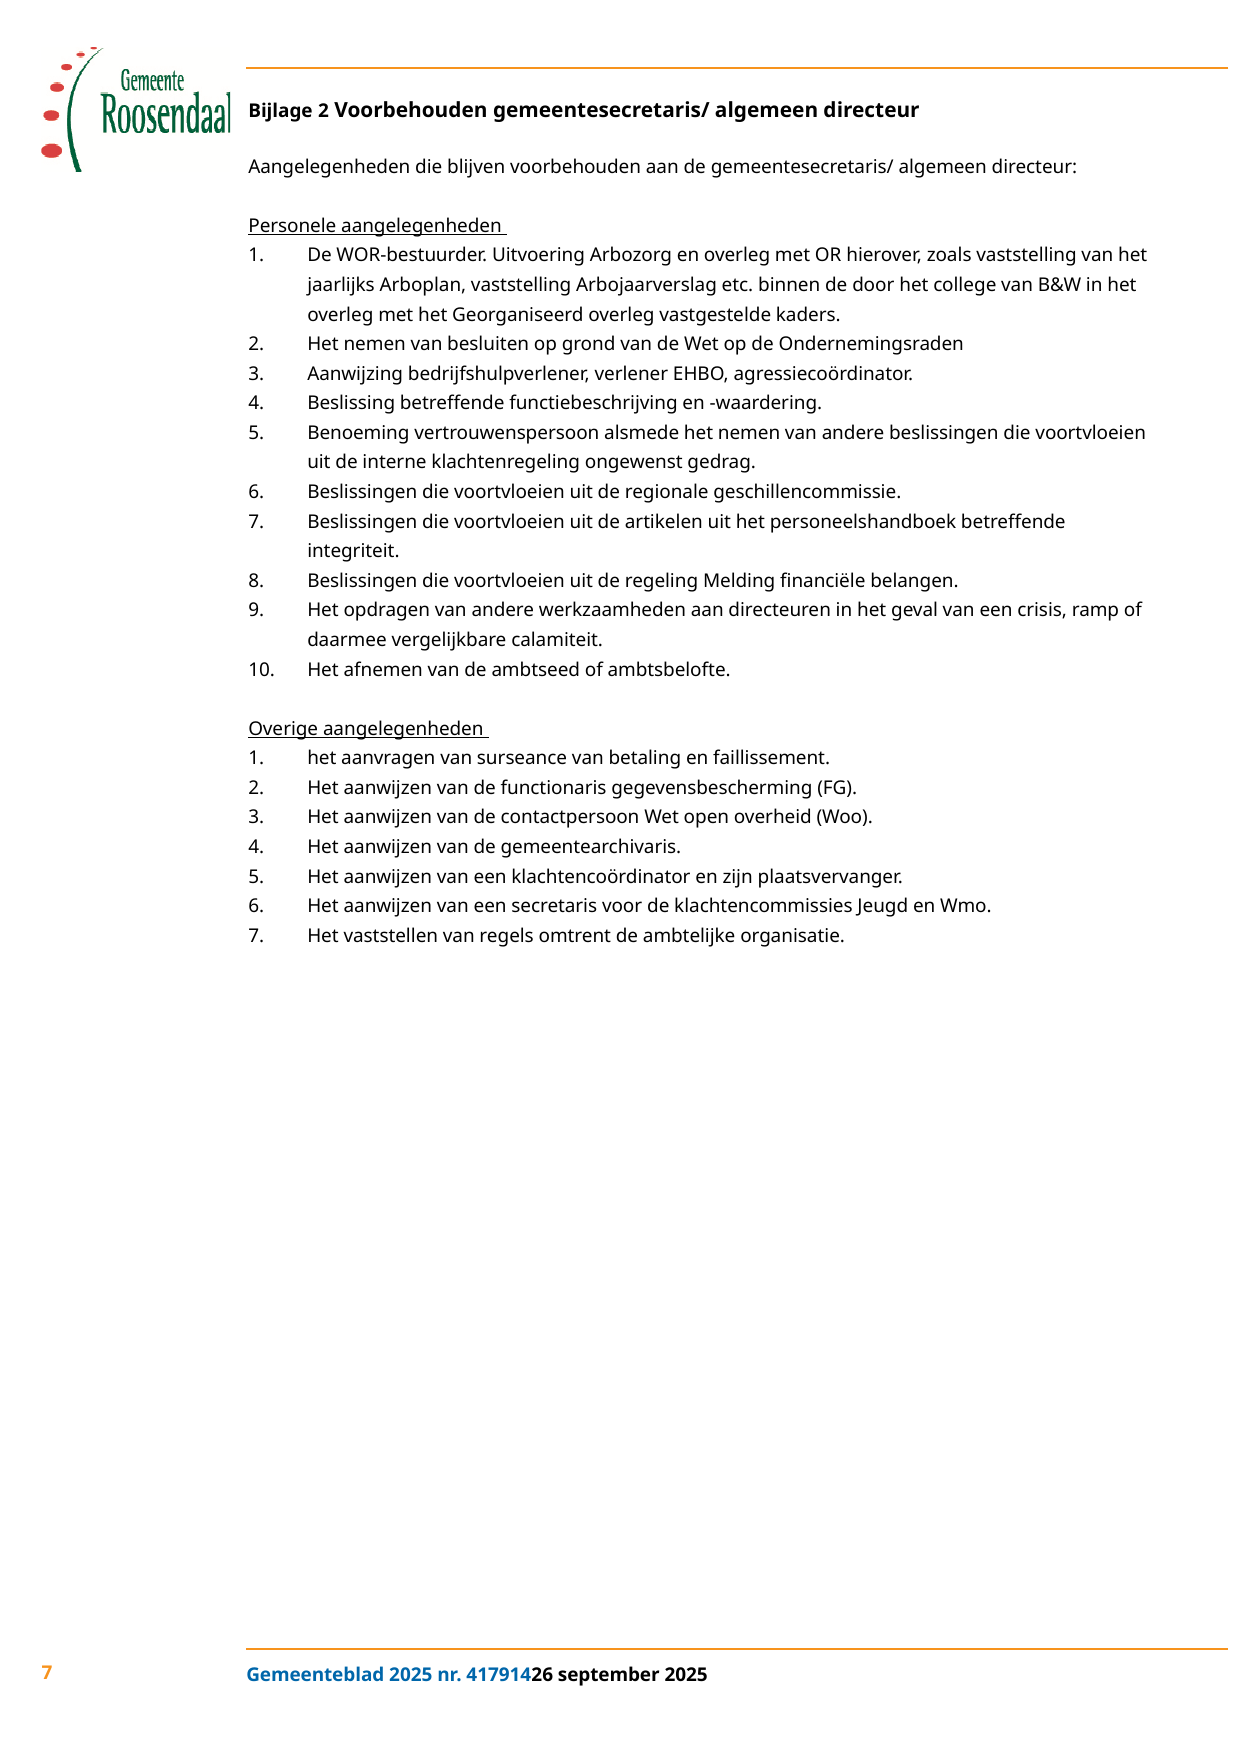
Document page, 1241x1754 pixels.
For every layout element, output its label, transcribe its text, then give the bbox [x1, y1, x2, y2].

picture [41, 47, 231, 172]
list Het aanwijzen van de contactpersoon Wet open overheid (Woo). [248, 804, 1152, 829]
list Het afnemen van de ambtseed of ambtsbelofte. [248, 656, 1152, 682]
text Overige aangelegenheden [248, 715, 1152, 741]
list De WOR-bestuurder. Uitvoering Arbozorg en overleg met OR hierover, zoals vaststelling van het jaarlijks Arboplan, vaststelling Arbojaarverslag etc. binnen de door het college van B&W in het overleg met het Georganiseerd overleg vastgestelde kaders. [248, 242, 1152, 327]
list Het aanwijzen van een klachtencoördinator en zijn plaatsvervanger. [248, 863, 1152, 889]
text Personele aangelegenheden [248, 212, 1152, 238]
list Beslissingen die voortvloeien uit de regeling Melding financiële belangen. [248, 567, 1152, 593]
list Aanwijzing bedrijfshulpverlener, verlener EHBO, agressiecoördinator. [248, 360, 1152, 386]
list Het aanwijzen van de functionaris gegevensbescherming (FG). [248, 774, 1152, 800]
text Bijlage 2 Voorbehouden gemeentesecretaris/ algemeen directeur [248, 95, 1152, 123]
list Het aanwijzen van een secretaris voor de klachtencommissies Jeugd en Wmo. [248, 892, 1152, 918]
list Benoeming vertrouwenspersoon alsmede het nemen van andere beslissingen die voortvloeien uit de interne klachtenregeling ongewenst gedrag. [248, 419, 1152, 474]
list Het nemen van besluiten op grond van de Wet op de Ondernemingsraden [248, 330, 1152, 356]
list Het vaststellen van regels omtrent de ambtelijke organisatie. [248, 922, 1152, 948]
list het aanvragen van surseance van betaling en faillissement. [248, 744, 1152, 770]
list Beslissingen die voortvloeien uit de artikelen uit het personeelshandboek betreffende integriteit. [248, 508, 1152, 563]
list Beslissingen die voortvloeien uit de regionale geschillencommissie. [248, 478, 1152, 504]
list Beslissing betreffende functiebeschrijving en -waardering. [248, 389, 1152, 415]
text Aangelegenheden die blijven voorbehouden aan de gemeentesecretaris/ algemeen directeur: [248, 153, 1152, 179]
list Het aanwijzen van de gemeentearchivaris. [248, 833, 1152, 859]
list Het opdragen van andere werkzaamheden aan directeuren in het geval van een crisis, ramp of daarmee vergelijkbare calamiteit. [248, 597, 1152, 652]
